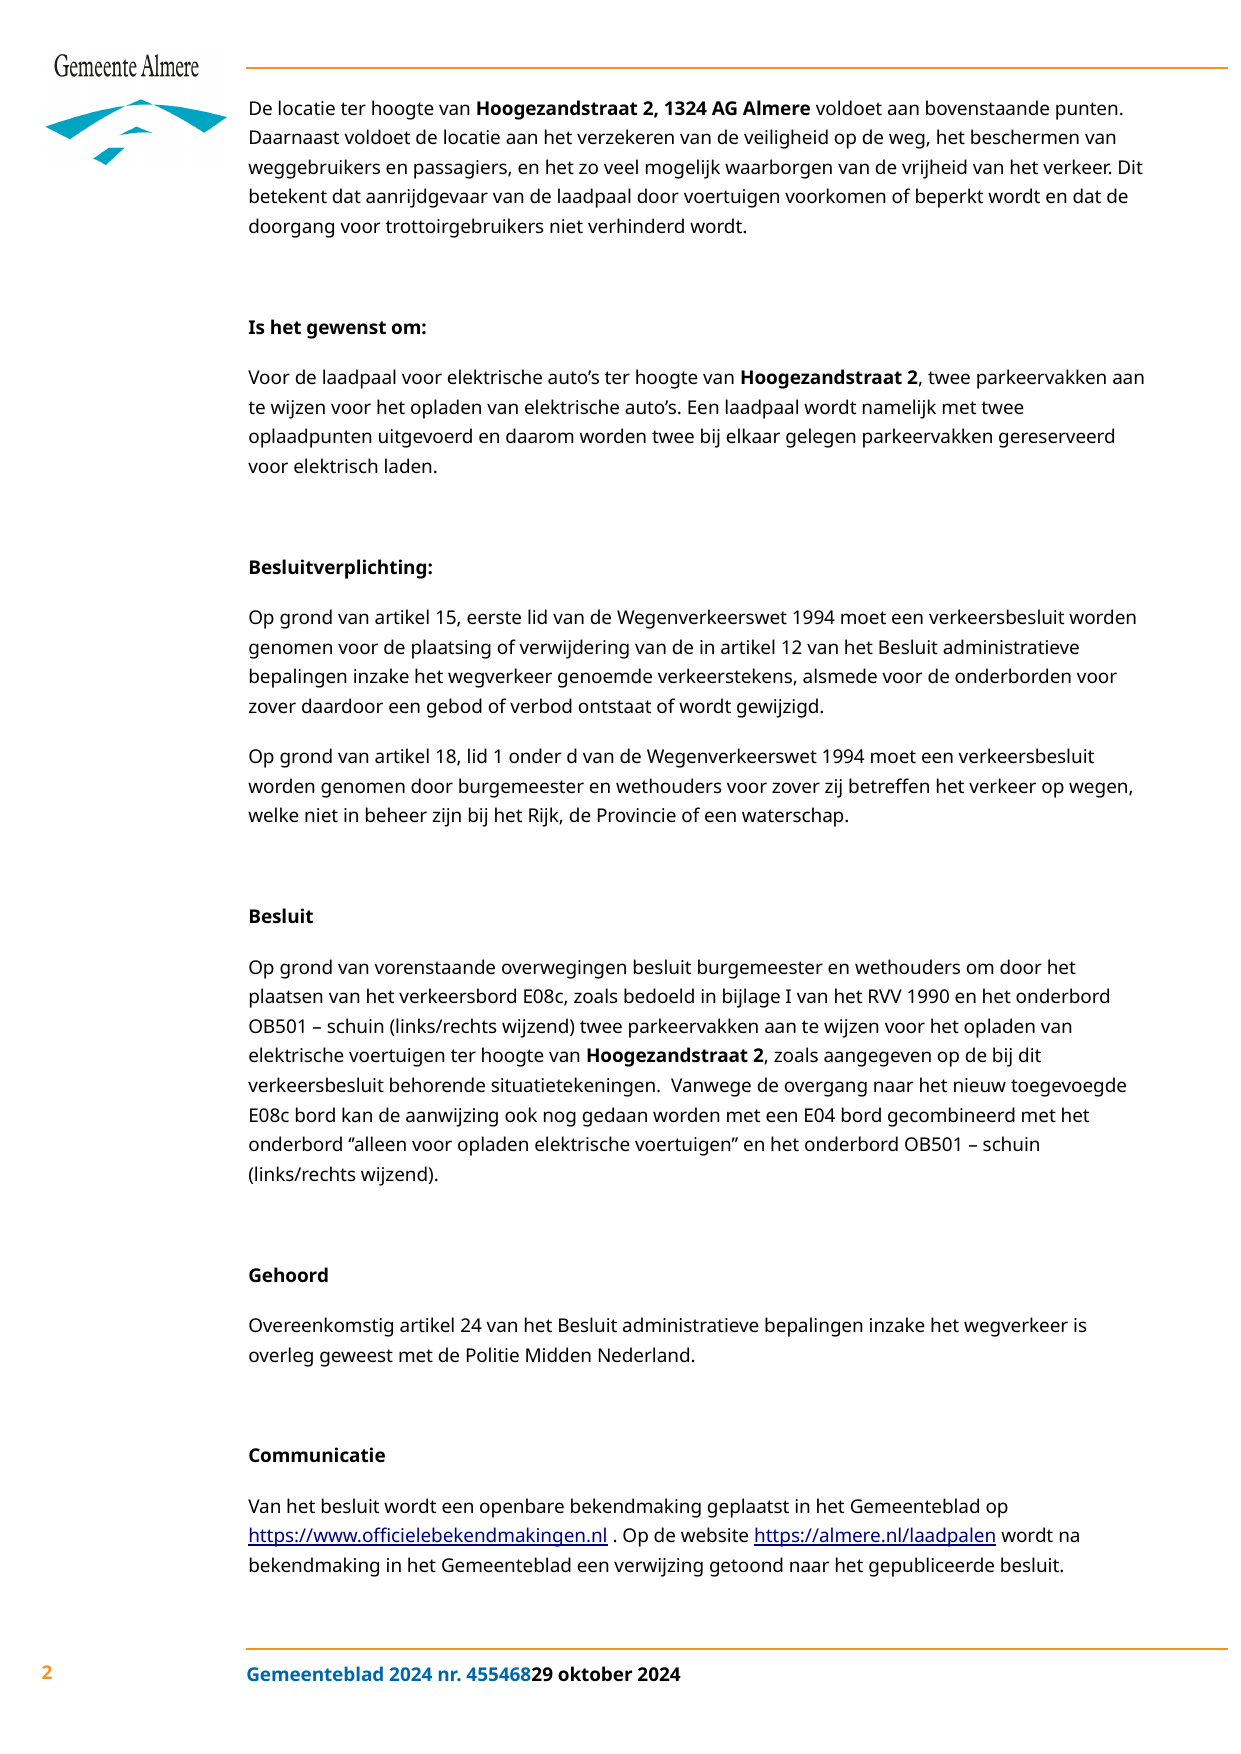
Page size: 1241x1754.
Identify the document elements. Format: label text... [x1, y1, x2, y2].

picture [41, 47, 231, 172]
text De locatie ter hoogte van Hoogezandstraat 2, 1324 AG Almere voldoet aan bovenstaande punten. Daarnaast voldoet de locatie aan het verzekeren van de veiligheid op de weg, het beschermen van weggebruikers en passagiers, en het zo veel mogelijk waarborgen van de vrijheid van het verkeer. Dit betekent dat aanrijdgevaar van de laadpaal door voertuigen voorkomen of beperkt wordt en dat de doorgang voor trottoirgebruikers niet verhinderd wordt. [248, 95, 1152, 239]
text Op grond van artikel 15, eerste lid van de Wegenverkeerswet 1994 moet een verkeersbesluit worden genomen voor de plaatsing of verwijdering van de in artikel 12 van het Besluit administratieve bepalingen inzake het wegverkeer genoemde verkeerstekens, alsmede voor de onderborden voor zover daardoor een gebod of verbod ontstaat of wordt gewijzigd. [248, 604, 1152, 719]
text Voor de laadpaal voor elektrische auto’s ter hoogte van Hoogezandstraat 2, twee parkeervakken aan te wijzen voor het opladen van elektrische auto’s. Een laadpaal wordt namelijk met twee oplaadpunten uitgevoerd en daarom worden twee bij elkaar gelegen parkeervakken gereserveerd voor elektrisch laden. [248, 364, 1152, 479]
text Overeenkomstig artikel 24 van het Besluit administratieve bepalingen inzake het wegverkeer is overleg geweest met de Politie Midden Nederland. [248, 1312, 1152, 1368]
text Gehoord [248, 1262, 1152, 1288]
text Is het gewenst om: [248, 314, 1152, 340]
text Communicatie [248, 1443, 1152, 1468]
text Besluit [248, 903, 1152, 929]
text Op grond van artikel 18, lid 1 onder d van de Wegenverkeerswet 1994 moet een verkeersbesluit worden genomen door burgemeester en wethouders voor zover zij betreffen het verkeer op wegen, welke niet in beheer zijn bij het Rijk, de Provincie of een waterschap. [248, 743, 1152, 828]
text Besluitverplichting: [248, 554, 1152, 580]
text Van het besluit wordt een openbare bekendmaking geplaatst in het Gemeenteblad op https://www.officielebekendmakingen.nl . Op de website https://almere.nl/laadpalen wordt na bekendmaking in het Gemeenteblad een verwijzing getoond naar het gepubliceerde besluit. [248, 1493, 1152, 1578]
text Op grond van vorenstaande overwegingen besluit burgemeester en wethouders om door het plaatsen van het verkeersbord E08c, zoals bedoeld in bijlage I van het RVV 1990 en het onderbord OB501 – schuin (links/rechts wijzend) twee parkeervakken aan te wijzen voor het opladen van elektrische voertuigen ter hoogte van Hoogezandstraat 2, zoals aangegeven op de bij dit verkeersbesluit behorende situatietekeningen. Vanwege de overgang naar het nieuw toegevoegde E08c bord kan de aanwijzing ook nog gedaan worden met een E04 bord gecombineerd met het onderbord ‘’alleen voor opladen elektrische voertuigen’’ en het onderbord OB501 – schuin (links/rechts wijzend). [248, 954, 1152, 1187]
